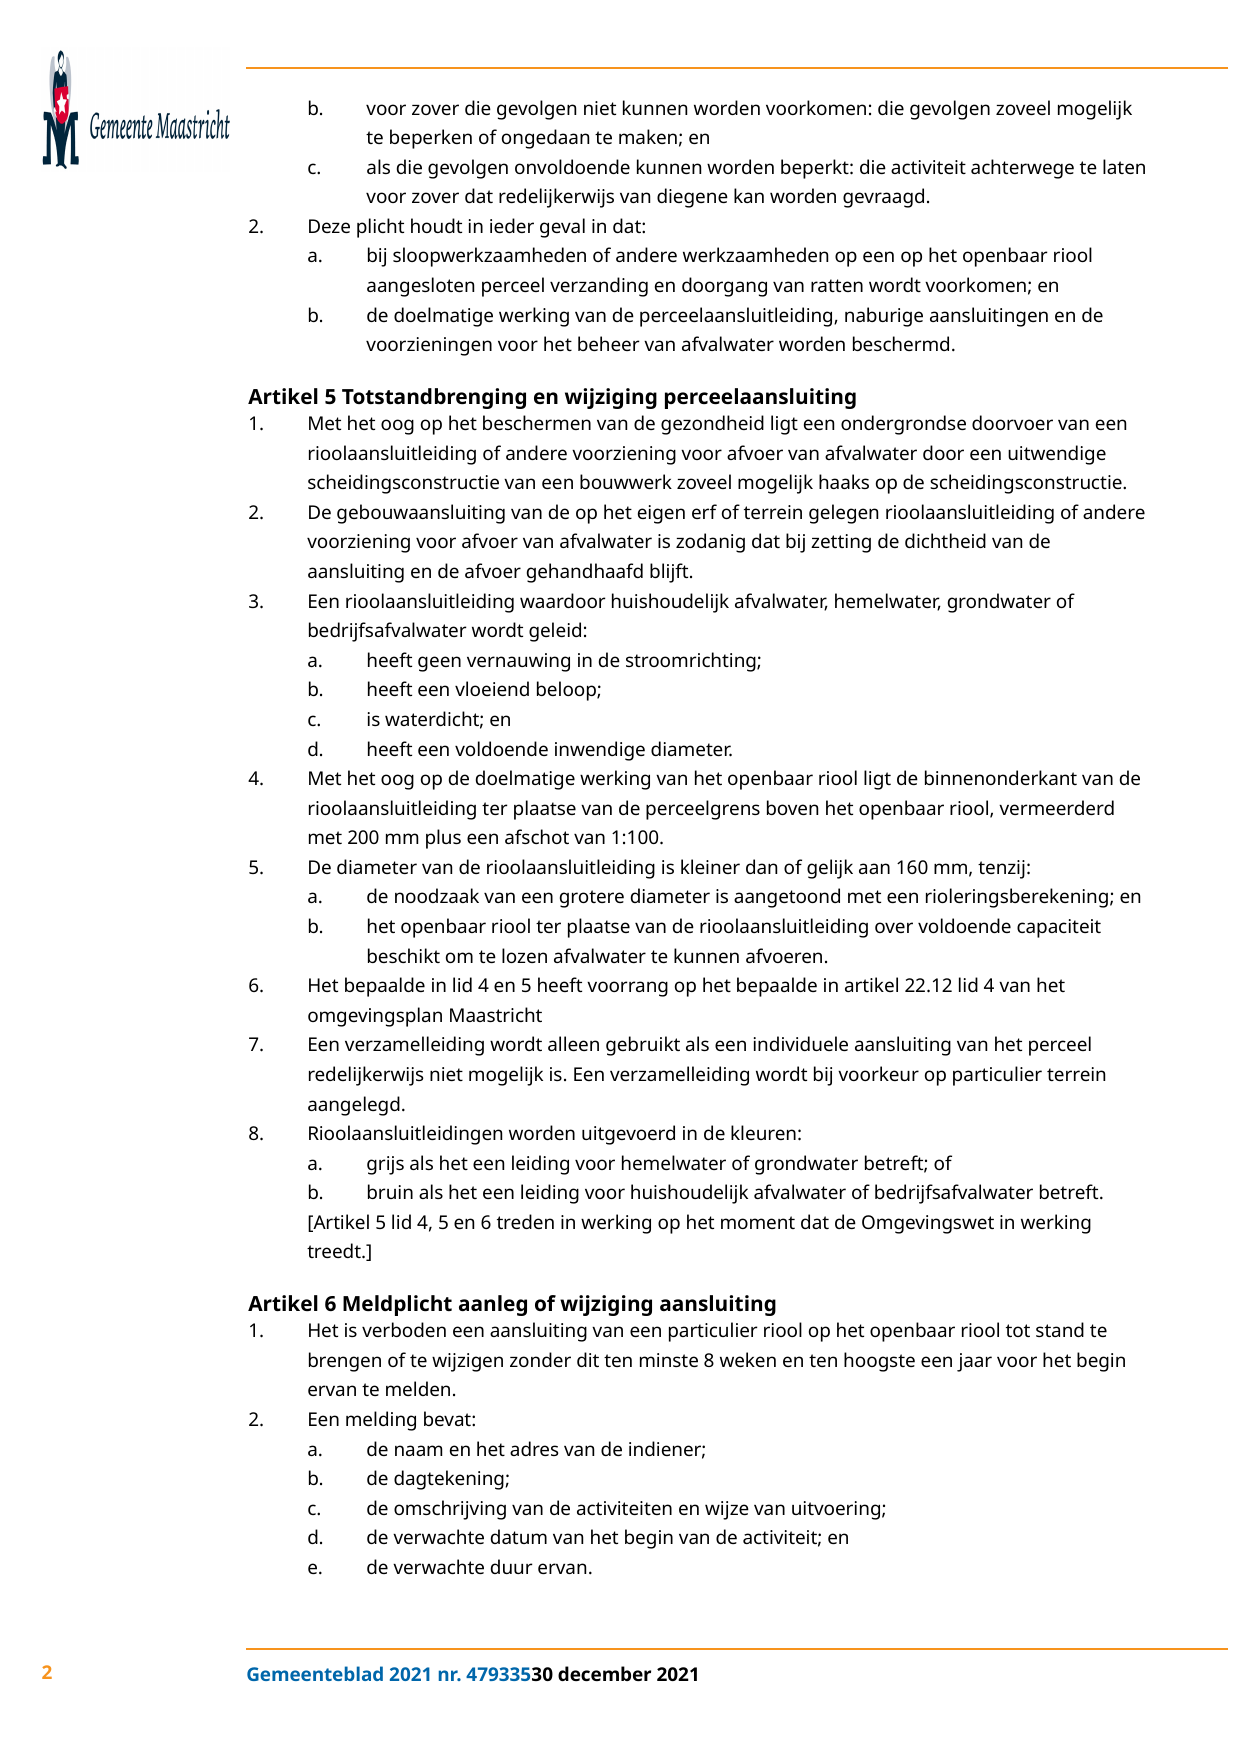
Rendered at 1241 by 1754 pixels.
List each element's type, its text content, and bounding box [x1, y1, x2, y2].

list de doelmatige werking van de perceelaansluitleiding, naburige aansluitingen en de voorzieningen voor het beheer van afvalwater worden beschermd. [307, 302, 1152, 357]
list Het bepaalde in lid 4 en 5 heeft voorrang op het bepaalde in artikel 22.12 lid 4 van het omgevingsplan Maastricht [248, 972, 1152, 1028]
picture [41, 47, 231, 172]
list voor zover die gevolgen niet kunnen worden voorkomen: die gevolgen zoveel mogelijk te beperken of ongedaan te maken; en [307, 95, 1152, 150]
list Met het oog op het beschermen van de gezondheid ligt een ondergrondse doorvoer van een rioolaansluitleiding of andere voorziening voor afvoer van afvalwater door een uitwendige scheidingsconstructie van een bouwwerk zoveel mogelijk haaks op de scheidingsconstructie. [248, 410, 1152, 495]
list Een verzamelleiding wordt alleen gebruikt als een individuele aansluiting van het perceel redelijkerwijs niet mogelijk is. Een verzamelleiding wordt bij voorkeur op particulier terrein aangelegd. [248, 1032, 1152, 1116]
list Het is verboden een aansluiting van een particulier riool op het openbaar riool tot stand te brengen of te wijzigen zonder dit ten minste 8 weken en ten hoogste een jaar voor het begin ervan te melden. [248, 1317, 1152, 1402]
list [Artikel 5 lid 4, 5 en 6 treden in werking op het moment dat de Omgevingswet in werking treedt.] [248, 1209, 1152, 1264]
text Artikel 6 Meldplicht aanleg of wijziging aansluiting [248, 1289, 1152, 1317]
list De diameter van de rioolaansluitleiding is kleiner dan of gelijk aan 160 mm, tenzij: [248, 854, 1152, 880]
list Rioolaansluitleidingen worden uitgevoerd in de kleuren: [248, 1120, 1152, 1146]
text Artikel 5 Totstandbrenging en wijziging perceelaansluiting [248, 382, 1152, 410]
list als die gevolgen onvoldoende kunnen worden beperkt: die activiteit achterwege te laten voor zover dat redelijkerwijs van diegene kan worden gevraagd. [307, 154, 1152, 209]
list de verwachte datum van het begin van de activiteit; en [307, 1524, 1152, 1550]
list Met het oog op de doelmatige werking van het openbaar riool ligt de binnenonderkant van de rioolaansluitleiding ter plaatse van de perceelgrens boven het openbaar riool, vermeerderd met 200 mm plus een afschot van 1:100. [248, 765, 1152, 850]
list de noodzaak van een grotere diameter is aangetoond met een rioleringsberekening; en [307, 884, 1152, 909]
list bij sloopwerkzaamheden of andere werkzaamheden op een op het openbaar riool aangesloten perceel verzanding en doorgang van ratten wordt voorkomen; en [307, 243, 1152, 298]
list De gebouwaansluiting van de op het eigen erf of terrein gelegen rioolaansluitleiding of andere voorziening voor afvoer van afvalwater is zodanig dat bij zetting de dichtheid van de aansluiting en de afvoer gehandhaafd blijft. [248, 499, 1152, 584]
list Deze plicht houdt in ieder geval in dat: [248, 213, 1152, 239]
list heeft geen vernauwing in de stroomrichting; [307, 647, 1152, 673]
list Een rioolaansluitleiding waardoor huishoudelijk afvalwater, hemelwater, grondwater of bedrijfsafvalwater wordt geleid: [248, 588, 1152, 643]
list grijs als het een leiding voor hemelwater of grondwater betreft; of [307, 1150, 1152, 1176]
list Een melding bevat: [248, 1406, 1152, 1432]
list het openbaar riool ter plaatse van de rioolaansluitleiding over voldoende capaciteit beschikt om te lozen afvalwater te kunnen afvoeren. [307, 913, 1152, 968]
list de verwachte duur ervan. [307, 1554, 1152, 1580]
list heeft een vloeiend beloop; [307, 677, 1152, 702]
list de omschrijving van de activiteiten en wijze van uitvoering; [307, 1495, 1152, 1521]
list is waterdicht; en [307, 706, 1152, 732]
list bruin als het een leiding voor huishoudelijk afvalwater of bedrijfsafvalwater betreft. [307, 1179, 1152, 1205]
list heeft een voldoende inwendige diameter. [307, 736, 1152, 761]
list de dagtekening; [307, 1465, 1152, 1491]
list de naam en het adres van de indiener; [307, 1436, 1152, 1462]
